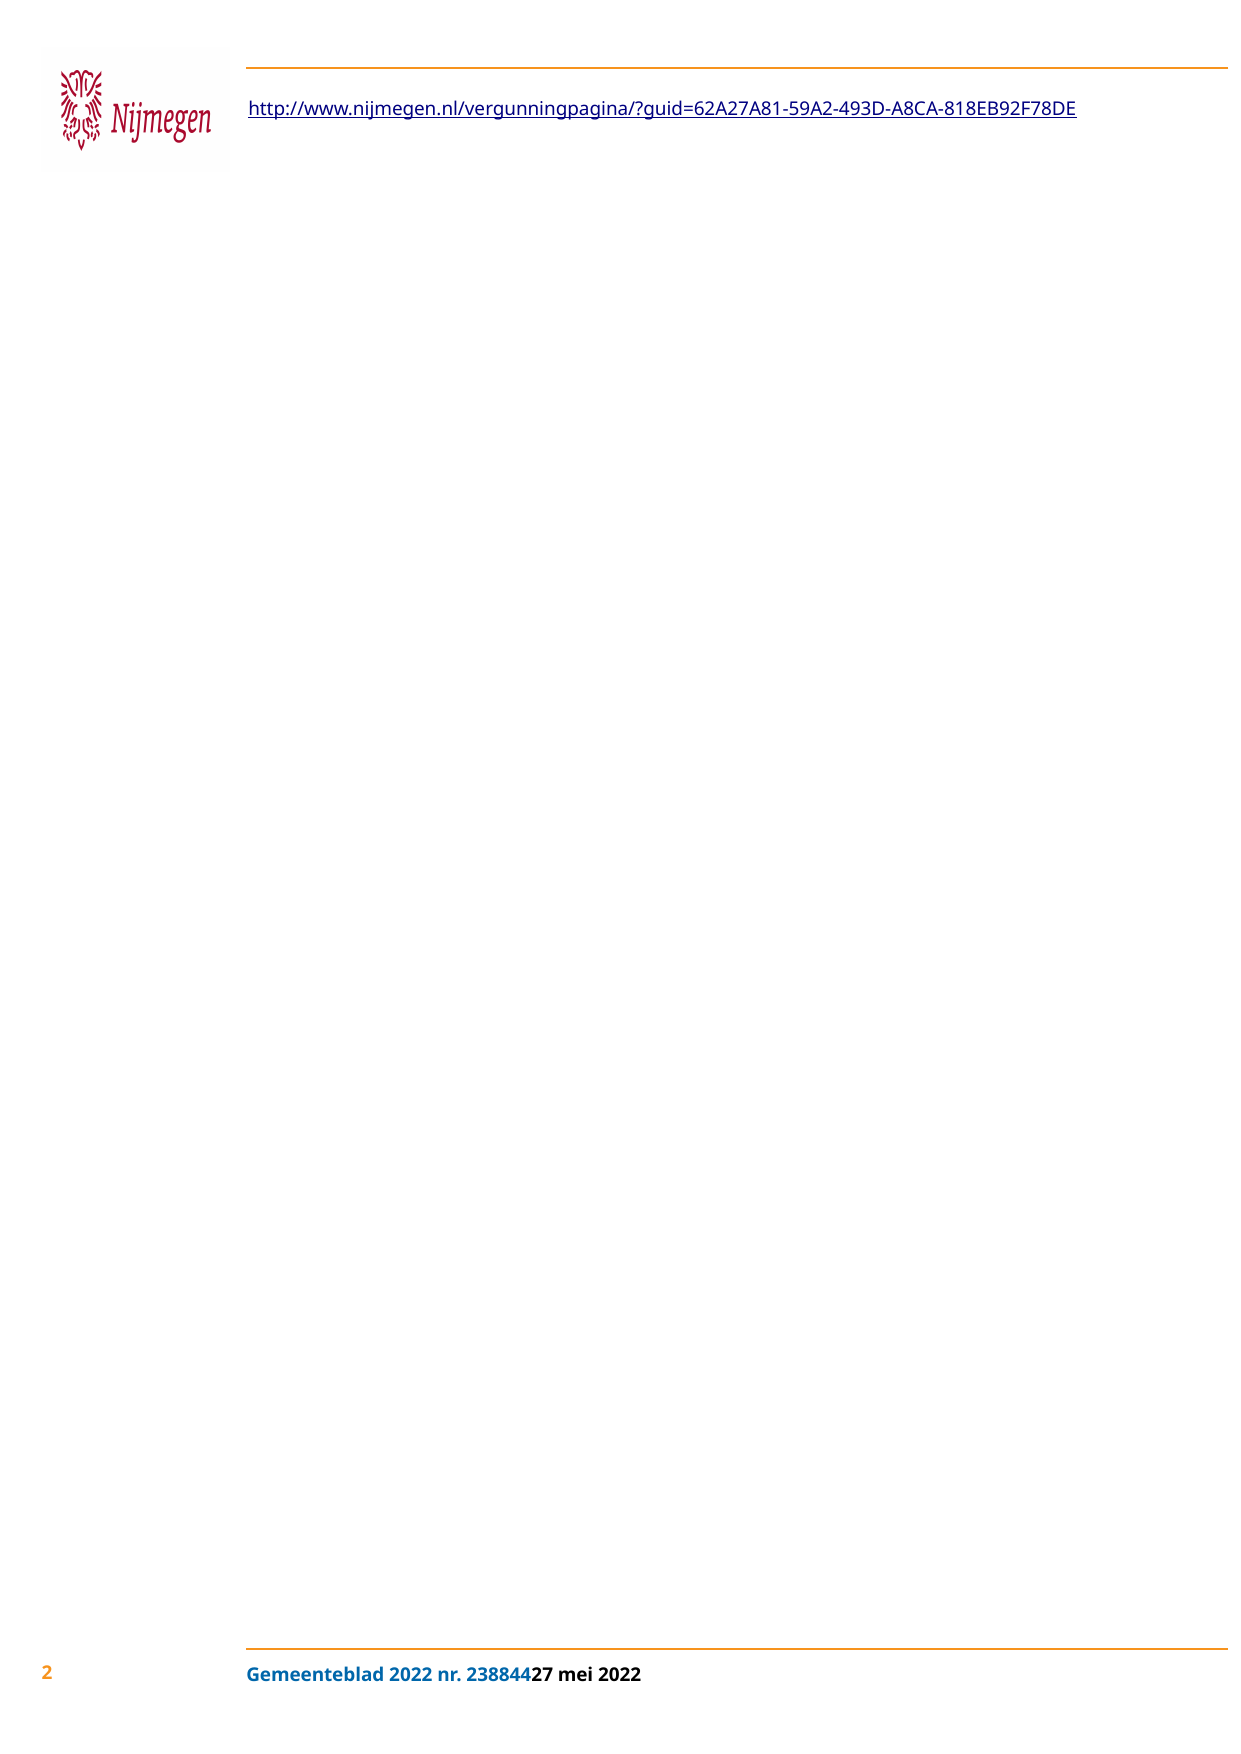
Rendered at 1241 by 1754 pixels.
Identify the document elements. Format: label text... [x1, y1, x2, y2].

picture [41, 47, 231, 172]
text http://www.nijmegen.nl/vergunningpagina/?guid=62A27A81-59A2-493D-A8CA-818EB92F78DE [248, 95, 1152, 121]
